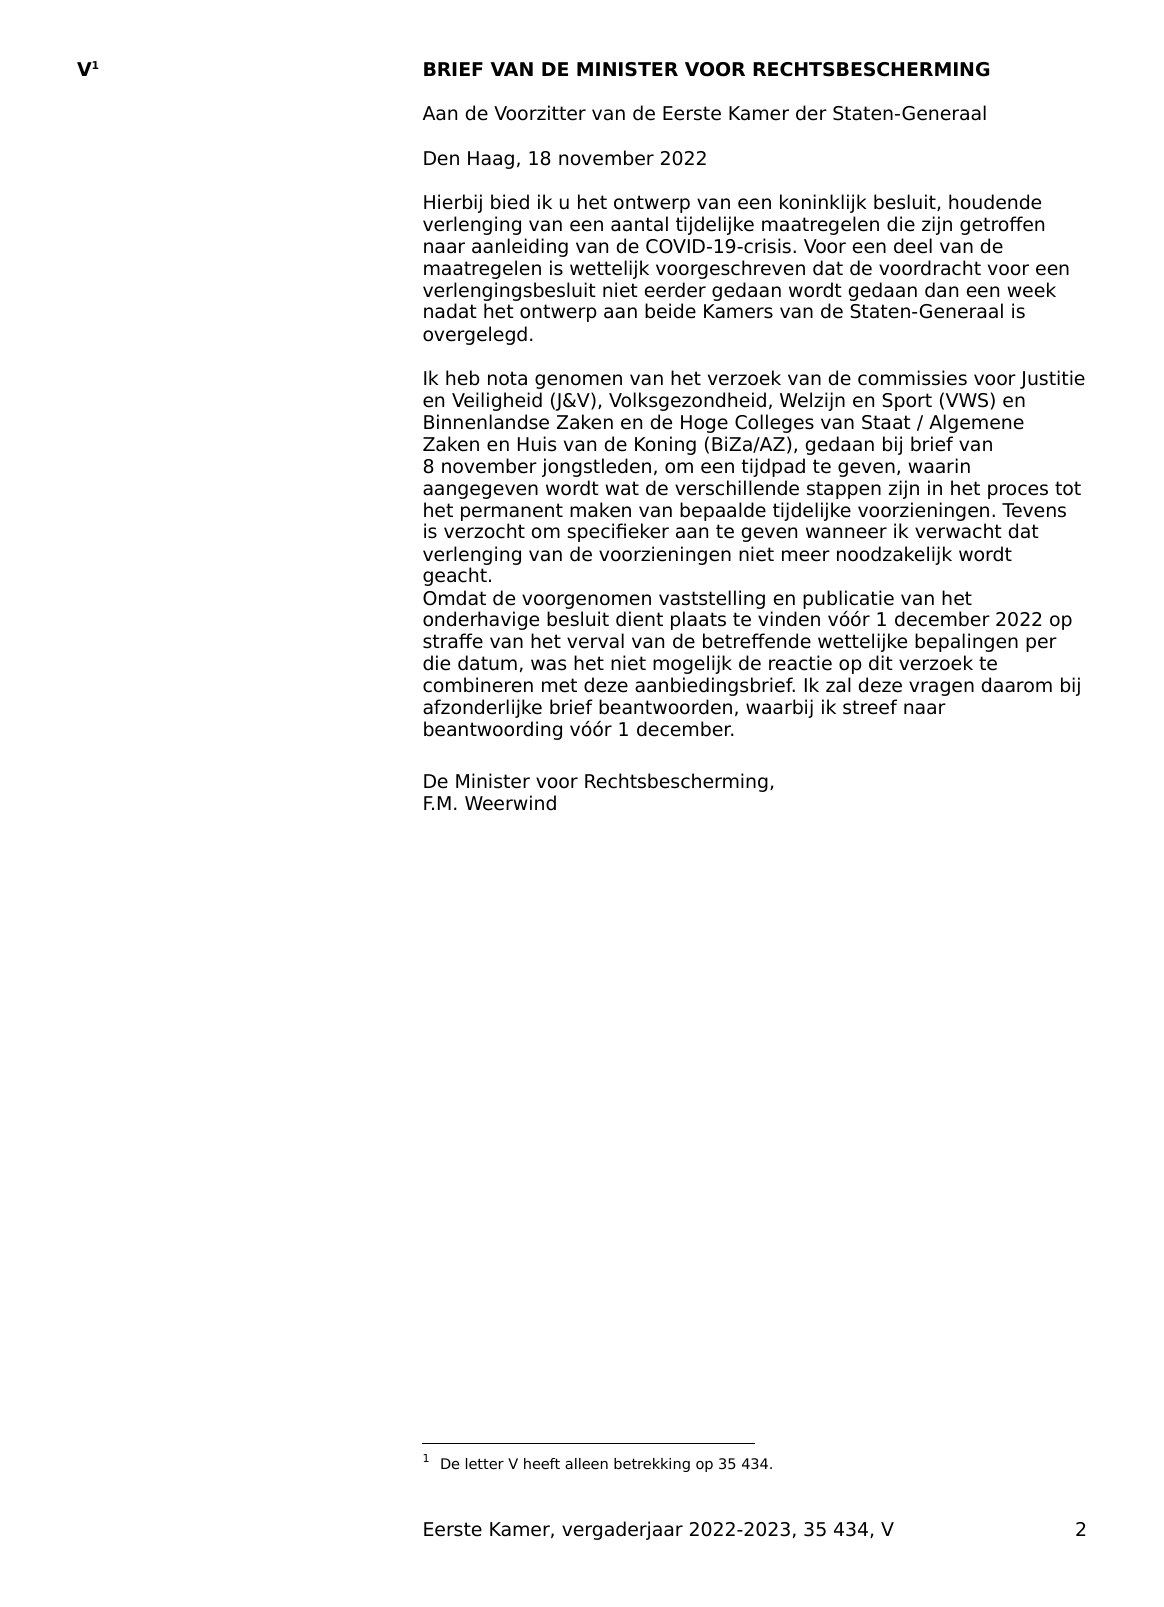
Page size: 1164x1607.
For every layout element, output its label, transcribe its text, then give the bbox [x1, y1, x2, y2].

text Omdat de voorgenomen vaststelling en publicatie van het onderhavige besluit dient plaats te vinden vóór 1 december 2022 op straffe van het verval van de betreffende wettelijke bepalingen per die datum, was het niet mogelijk de reactie op dit verzoek te combineren met deze aanbiedingsbrief. Ik zal deze vragen daarom bij afzonderlijke brief beantwoorden, waarbij ik streef naar beantwoording vóór 1 december. [422, 587, 1087, 741]
text De Minister voor Rechtsbescherming, F.M. Weerwind [422, 771, 1087, 815]
text Ik heb nota genomen van het verzoek van de commissies voor Justitie en Veiligheid (J&V), Volksgezondheid, Welzijn en Sport (VWS) en Binnenlandse Zaken en de Hoge Colleges van Staat / Algemene Zaken en Huis van de Koning (BiZa/AZ), gedaan bij brief van 8 november jongstleden, om een tijdpad te geven, waarin aangegeven wordt wat de verschillende stappen zijn in het proces tot het permanent maken van bepaalde tijdelijke voorzieningen. Tevens is verzocht om specifieker aan te geven wanneer ik verwacht dat verlenging van de voorzieningen niet meer noodzakelijk wordt geacht. [422, 368, 1087, 587]
text Aan de Voorzitter van de Eerste Kamer der Staten-Generaal [422, 103, 1087, 125]
text Den Haag, 18 november 2022 [422, 147, 1087, 169]
text De letter V heeft alleen betrekking op 35 434. [422, 1452, 1087, 1474]
subtitle V BRIEF VAN DE MINISTER VOOR RECHTSBESCHERMING [77, 59, 1087, 81]
text Hierbij bied ik u het ontwerp van een koninklijk besluit, houdende verlenging van een aantal tijdelijke maatregelen die zijn getroffen naar aanleiding van de COVID-19-crisis. Voor een deel van de maatregelen is wettelijk voorgeschreven dat de voordracht voor een verlengingsbesluit niet eerder gedaan wordt gedaan dan een week nadat het ontwerp aan beide Kamers van de Staten-Generaal is overgelegd. [422, 192, 1087, 345]
